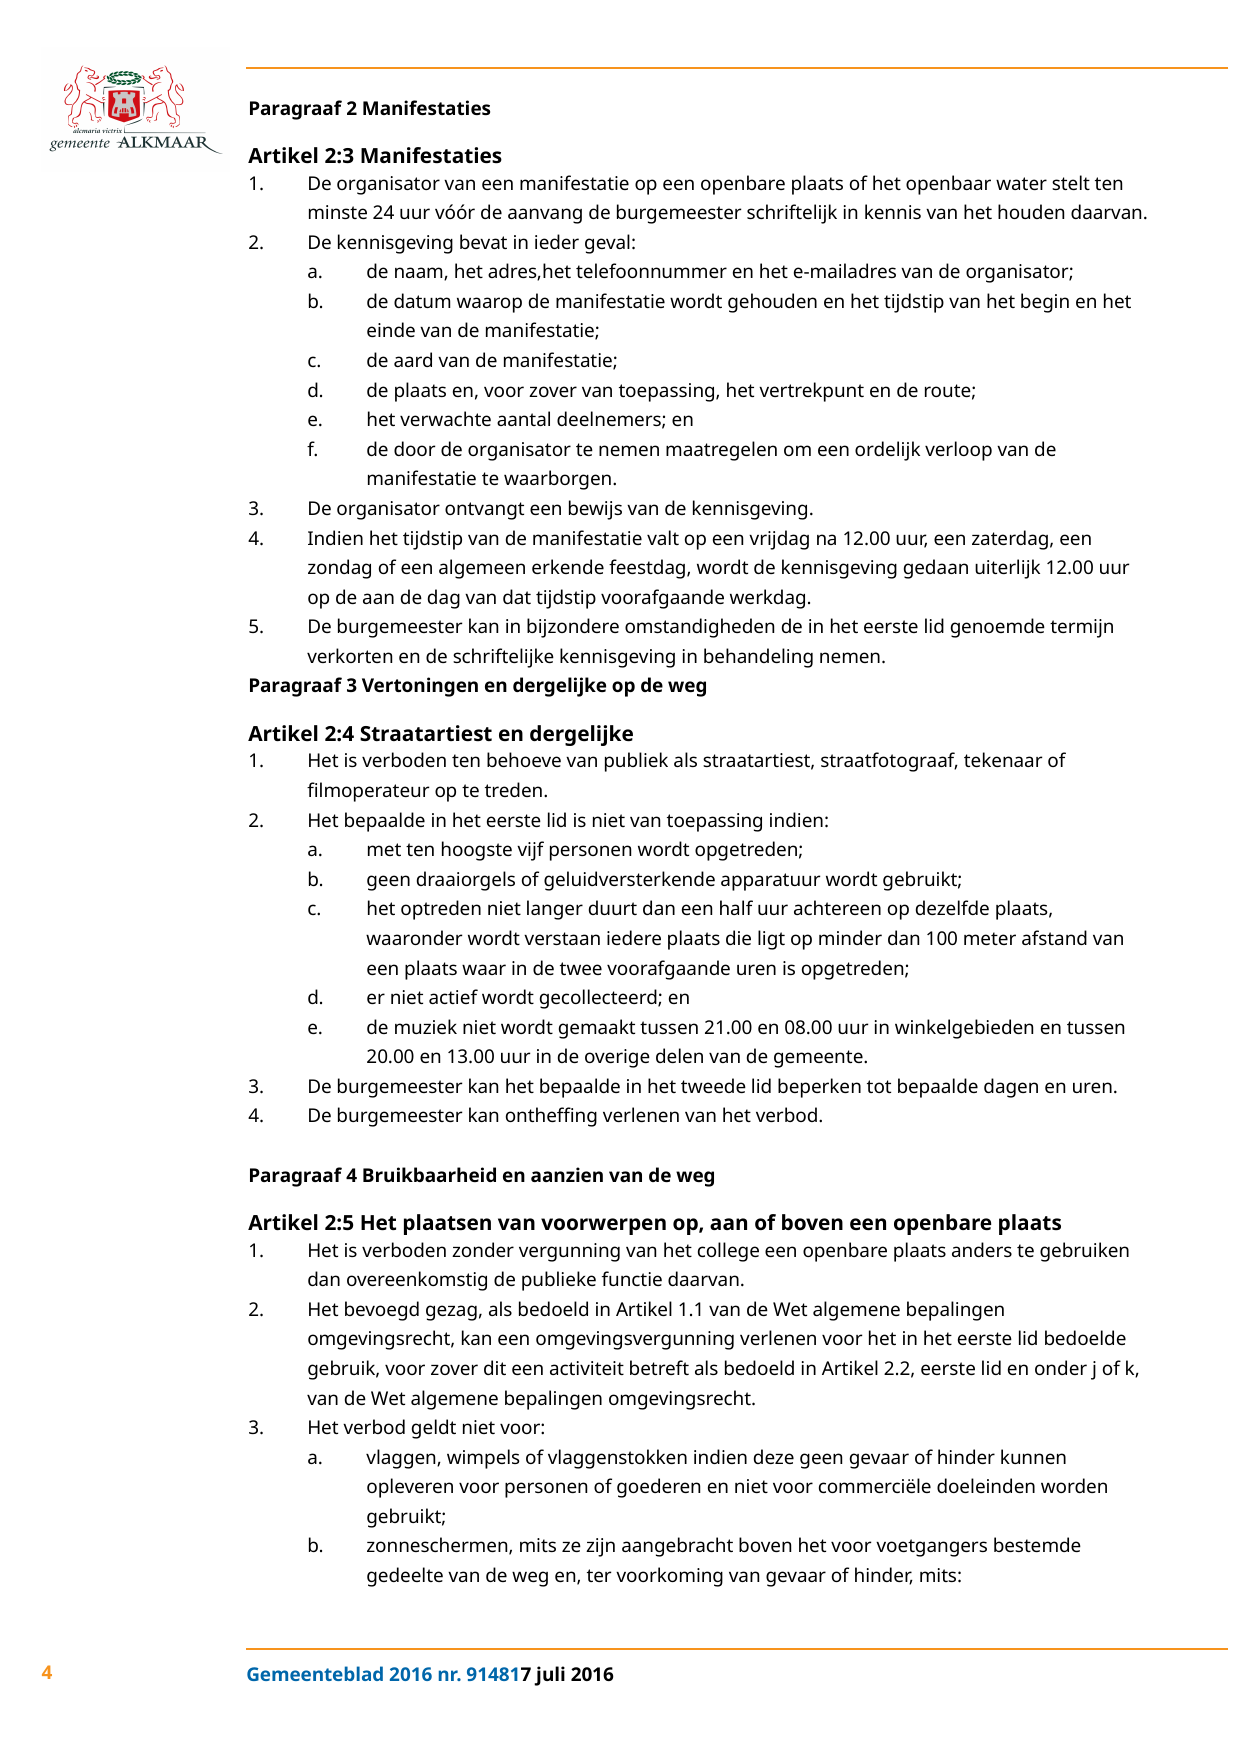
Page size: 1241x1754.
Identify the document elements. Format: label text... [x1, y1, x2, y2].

text Paragraaf 4 Bruikbaarheid en aanzien van de weg [248, 1162, 1152, 1188]
list vlaggen, wimpels of vlaggenstokken indien deze geen gevaar of hinder kunnen opleveren voor personen of goederen en niet voor commerciële doeleinden worden gebruikt; [307, 1444, 1152, 1529]
list Het verbod geldt niet voor: [248, 1414, 1152, 1440]
list het verwachte aantal deelnemers; en [307, 406, 1152, 432]
list Het bepaalde in het eerste lid is niet van toepassing indien: [248, 807, 1152, 833]
list de aard van de manifestatie; [307, 347, 1152, 373]
list Indien het tijdstip van de manifestatie valt op een vrijdag na 12.00 uur, een zaterdag, een zondag of een algemeen erkende feestdag, wordt de kennisgeving gedaan uiterlijk 12.00 uur op de aan de dag van dat tijdstip voorafgaande werkdag. [248, 525, 1152, 610]
list Het bevoegd gezag, als bedoeld in Artikel 1.1 van de Wet algemene bepalingen omgevingsrecht, kan een omgevingsvergunning verlenen voor het in het eerste lid bedoelde gebruik, voor zover dit een activiteit betreft als bedoeld in Artikel 2.2, eerste lid en onder j of k, van de Wet algemene bepalingen omgevingsrecht. [248, 1296, 1152, 1411]
list Het is verboden zonder vergunning van het college een openbare plaats anders te gebruiken dan overeenkomstig de publieke functie daarvan. [248, 1237, 1152, 1292]
list De kennisgeving bevat in ieder geval: [248, 229, 1152, 255]
list de naam, het adres,het telefoonnummer en het e-mailadres van de organisator; [307, 258, 1152, 284]
list met ten hoogste vijf personen wordt opgetreden; [307, 836, 1152, 862]
list De burgemeester kan ontheffing verlenen van het verbod. [248, 1103, 1152, 1128]
list De organisator ontvangt een bewijs van de kennisgeving. [248, 495, 1152, 521]
list De burgemeester kan het bepaalde in het tweede lid beperken tot bepaalde dagen en uren. [248, 1073, 1152, 1099]
list geen draaiorgels of geluidversterkende apparatuur wordt gebruikt; [307, 866, 1152, 892]
text Artikel 2:3 Manifestaties [248, 141, 1152, 170]
text Artikel 2:4 Straatartiest en dergelijke [248, 719, 1152, 748]
text Paragraaf 2 Manifestaties [248, 95, 1152, 121]
list het optreden niet langer duurt dan een half uur achtereen op dezelfde plaats, waaronder wordt verstaan iedere plaats die ligt op minder dan 100 meter afstand van een plaats waar in de twee voorafgaande uren is opgetreden; [307, 896, 1152, 981]
list de plaats en, voor zover van toepassing, het vertrekpunt en de route; [307, 377, 1152, 403]
text Paragraaf 3 Vertoningen en dergelijke op de weg [248, 673, 1152, 698]
list Het is verboden ten behoeve van publiek als straatartiest, straatfotograaf, tekenaar of filmoperateur op te treden. [248, 748, 1152, 803]
list de door de organisator te nemen maatregelen om een ordelijk verloop van de manifestatie te waarborgen. [307, 436, 1152, 491]
list de muziek niet wordt gemaakt tussen 21.00 en 08.00 uur in winkelgebieden en tussen 20.00 en 13.00 uur in de overige delen van de gemeente. [307, 1014, 1152, 1069]
list De burgemeester kan in bijzondere omstandigheden de in het eerste lid genoemde termijn verkorten en de schriftelijke kennisgeving in behandeling nemen. [248, 613, 1152, 669]
text Artikel 2:5 Het plaatsen van voorwerpen op, aan of boven een openbare plaats [248, 1208, 1152, 1237]
list zonneschermen, mits ze zijn aangebracht boven het voor voetgangers bestemde gedeelte van de weg en, ter voorkoming van gevaar of hinder, mits: [307, 1533, 1152, 1588]
picture [41, 47, 231, 172]
list er niet actief wordt gecollecteerd; en [307, 984, 1152, 1010]
list De organisator van een manifestatie op een openbare plaats of het openbaar water stelt ten minste 24 uur vóór de aanvang de burgemeester schriftelijk in kennis van het houden daarvan. [248, 170, 1152, 225]
list de datum waarop de manifestatie wordt gehouden en het tijdstip van het begin en het einde van de manifestatie; [307, 288, 1152, 343]
